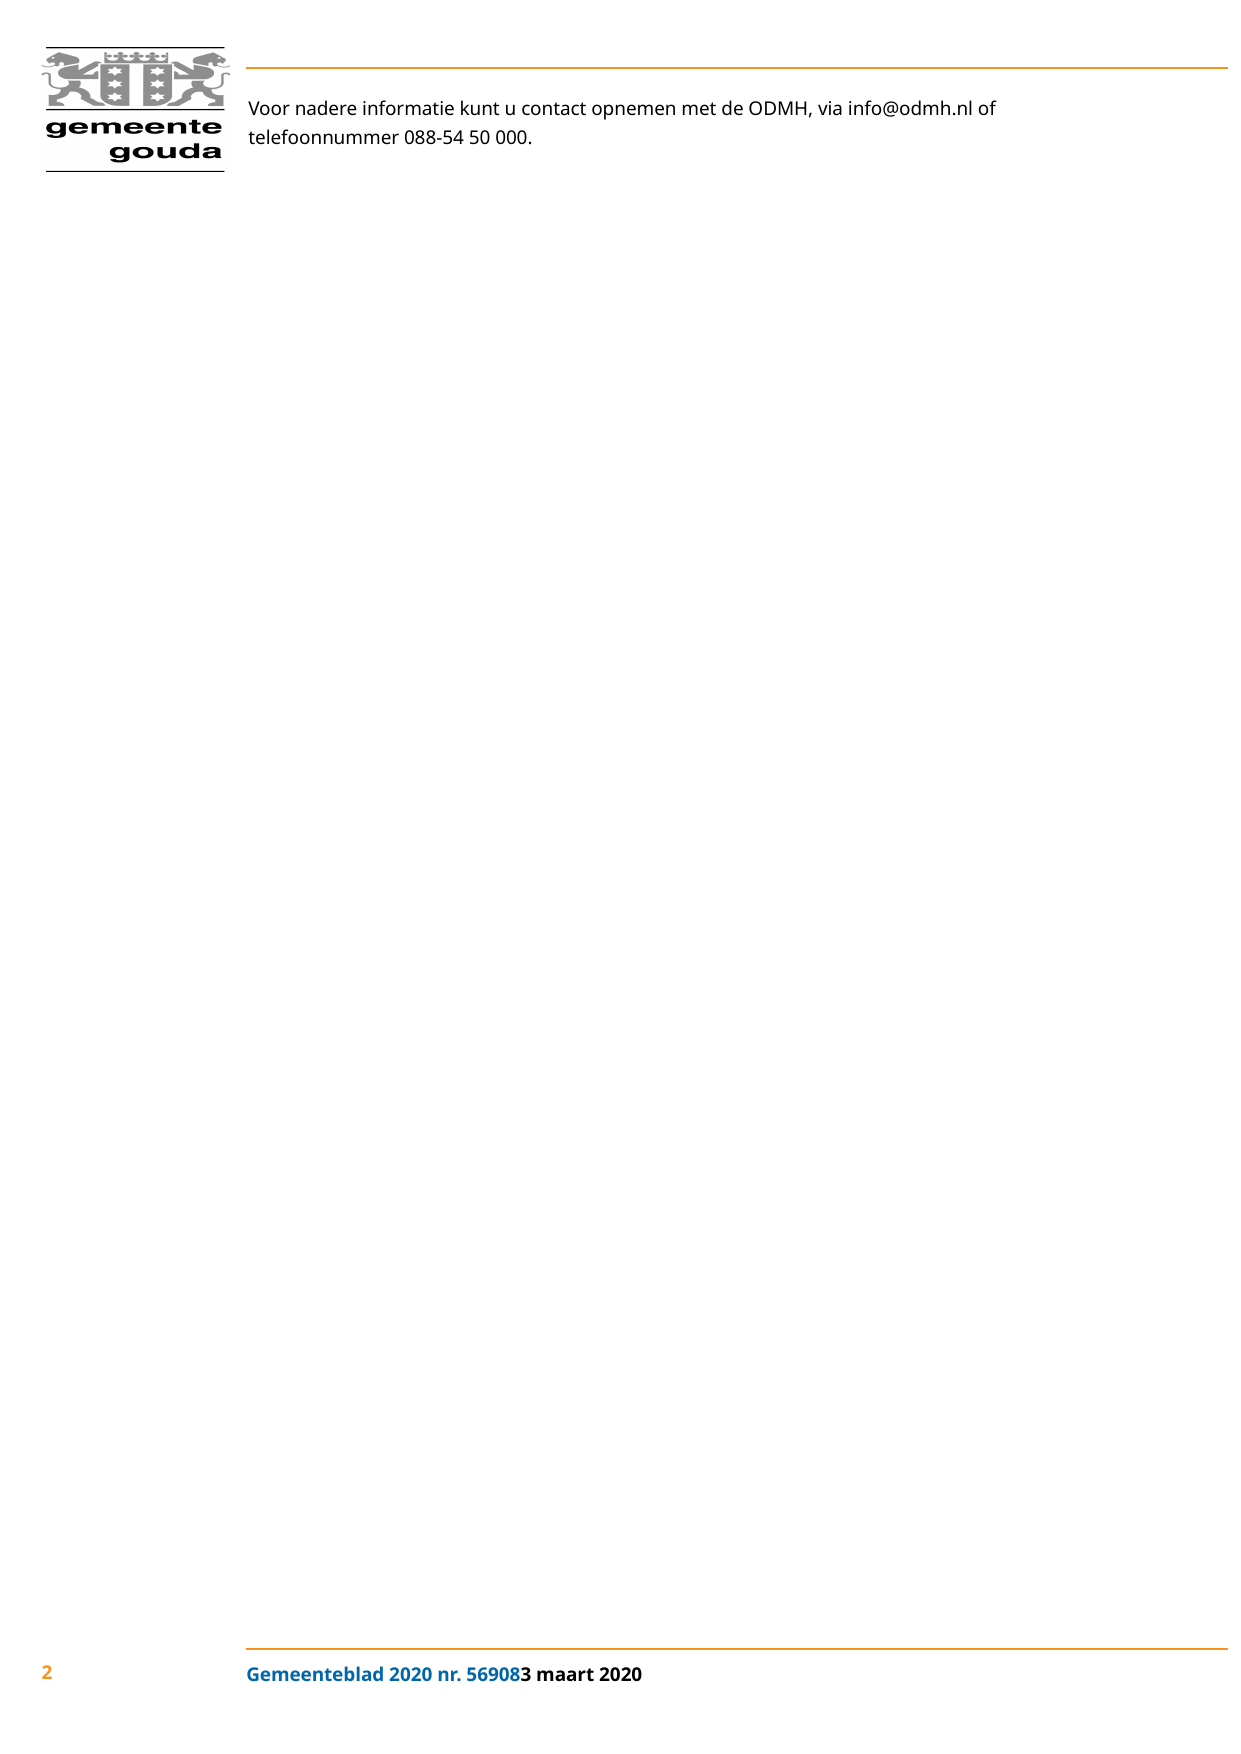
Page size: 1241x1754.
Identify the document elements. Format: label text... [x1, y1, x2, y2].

text Voor nadere informatie kunt u contact opnemen met de ODMH, via info@odmh.nl of telefoonnummer 088-54 50 000. [248, 95, 1152, 150]
picture [41, 47, 231, 172]
